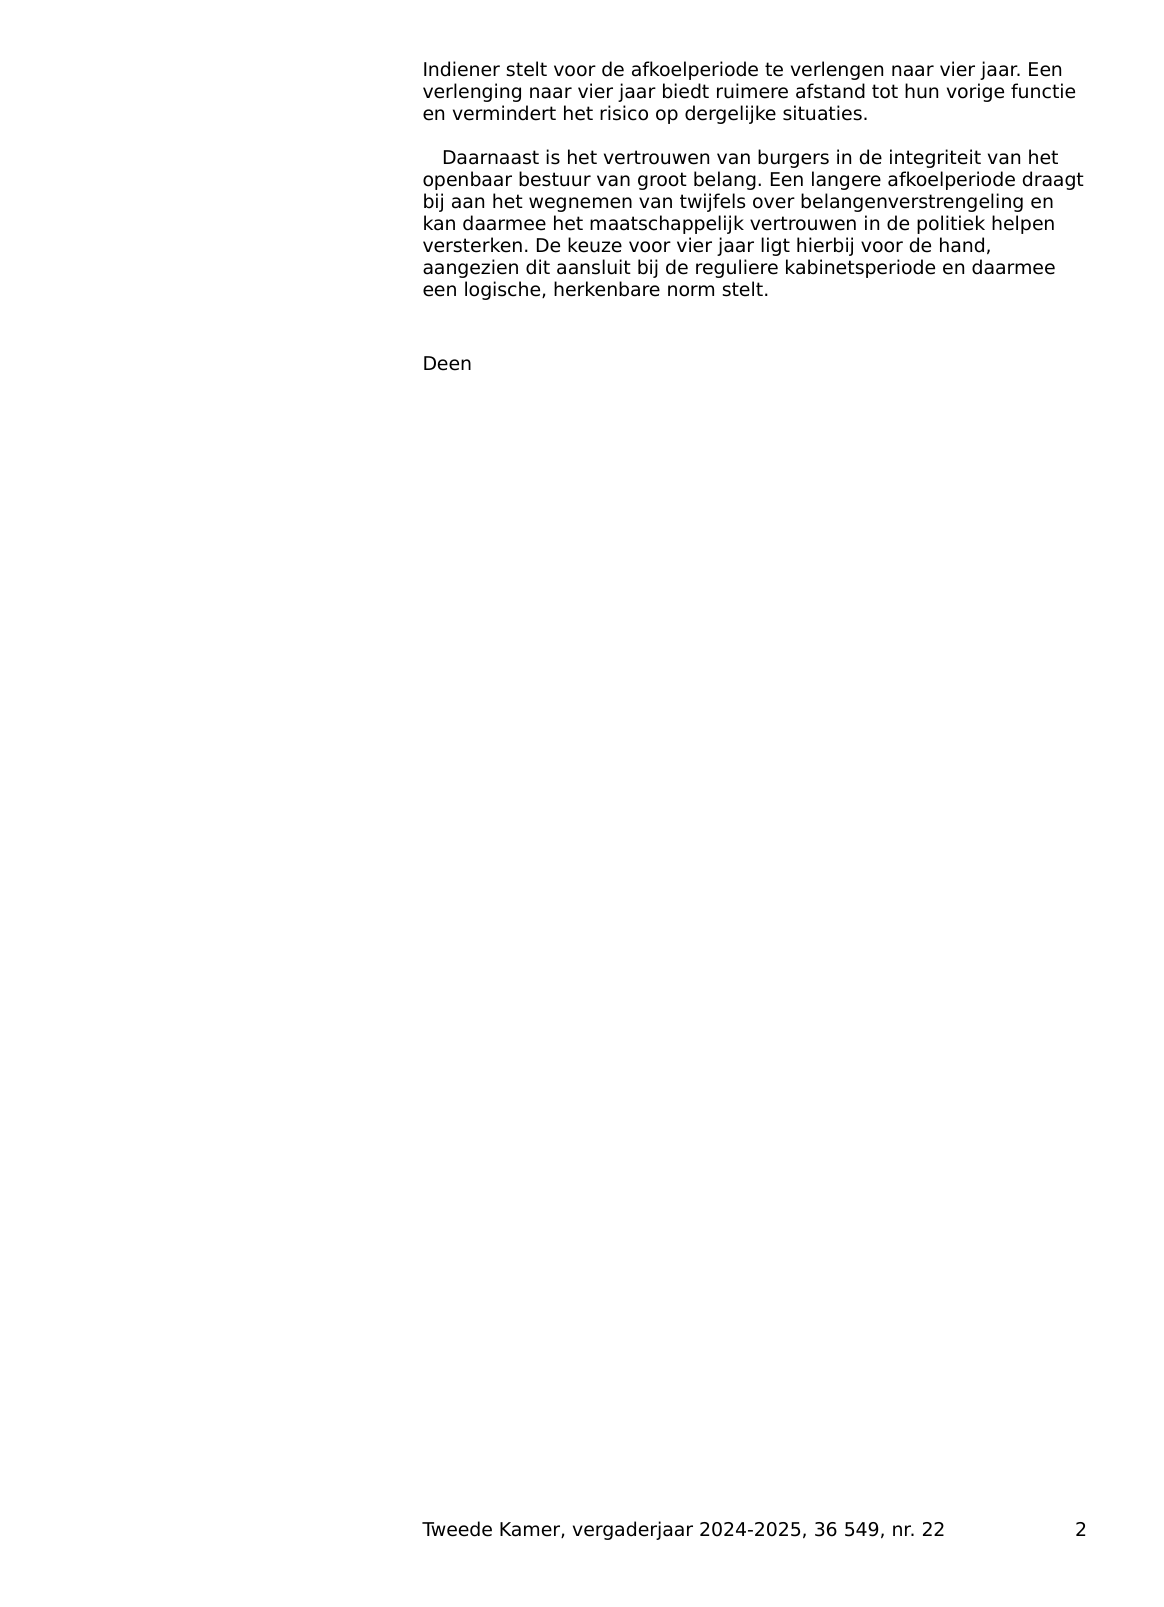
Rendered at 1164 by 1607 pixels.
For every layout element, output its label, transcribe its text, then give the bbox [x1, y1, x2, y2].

text Indiener stelt voor de afkoelperiode te verlengen naar vier jaar. Een verlenging naar vier jaar biedt ruimere afstand tot hun vorige functie en vermindert het risico op dergelijke situaties. [422, 59, 1087, 125]
text Daarnaast is het vertrouwen van burgers in de integriteit van het openbaar bestuur van groot belang. Een langere afkoelperiode draagt bij aan het wegnemen van twijfels over belangenverstrengeling en kan daarmee het maatschappelijk vertrouwen in de politiek helpen versterken. De keuze voor vier jaar ligt hierbij voor de hand, aangezien dit aansluit bij de reguliere kabinetsperiode en daarmee een logische, herkenbare norm stelt. [422, 147, 1087, 301]
text Deen [422, 331, 1087, 375]
